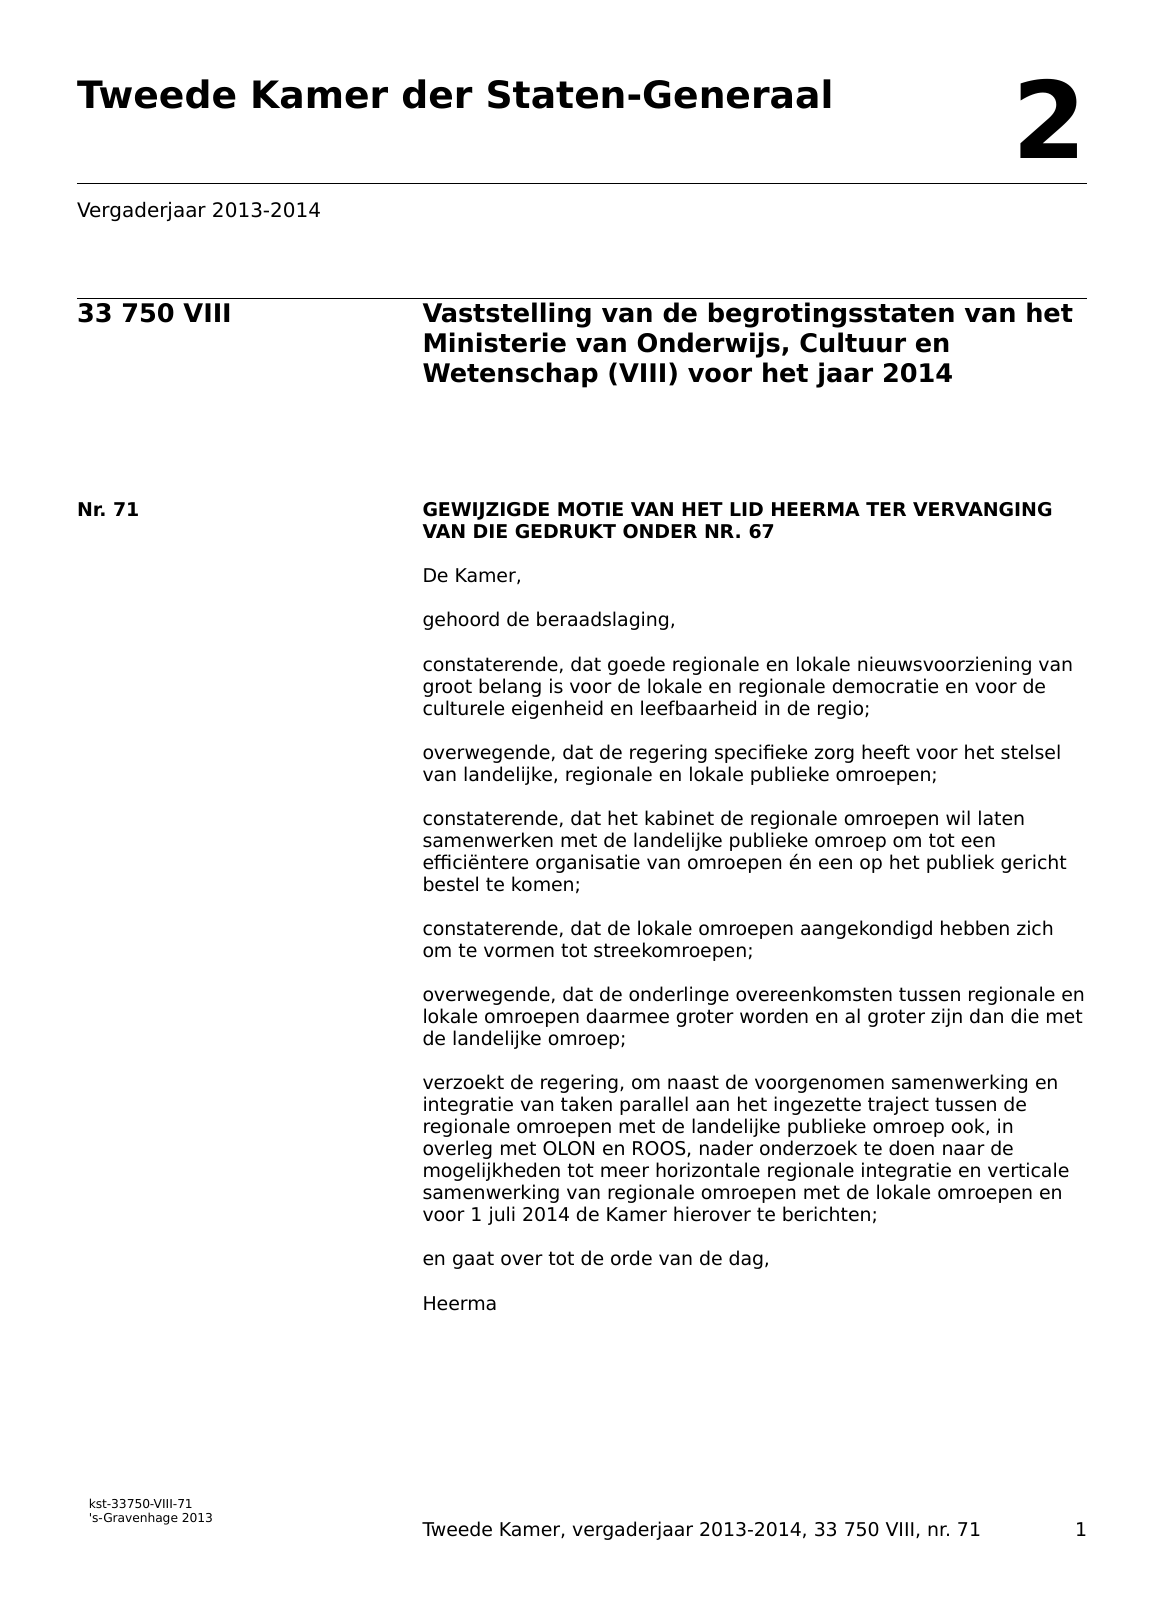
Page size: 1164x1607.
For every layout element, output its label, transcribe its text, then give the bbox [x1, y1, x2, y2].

text en gaat over tot de orde van de dag, [422, 1248, 1087, 1270]
text verzoekt de regering, om naast de voorgenomen samenwerking en integratie van taken parallel aan het ingezette traject tussen de regionale omroepen met de landelijke publieke omroep ook, in overleg met OLON en ROOS, nader onderzoek te doen naar de mogelijkheden tot meer horizontale regionale integratie en verticale samenwerking van regionale omroepen met de lokale omroepen en voor 1 juli 2014 de Kamer hierover te berichten; [422, 1072, 1087, 1226]
text kst-33750-VIII-71 [88, 1497, 323, 1511]
text overwegende, dat de onderlinge overeenkomsten tussen regionale en lokale omroepen daarmee groter worden en al groter zijn dan die met de landelijke omroep; [422, 984, 1087, 1050]
subtitle 33 750 VIII Vaststelling van de begrotingsstaten van het Ministerie van Onderwijs, Cultuur en Wetenschap (VIII) voor het jaar 2014 [77, 299, 1087, 388]
text constaterende, dat goede regionale en lokale nieuwsvoorziening van groot belang is voor de lokale en regionale democratie en voor de culturele eigenheid en leefbaarheid in de regio; [422, 653, 1087, 719]
table_cell Vergaderjaar 2013-2014 [77, 184, 1087, 298]
text De Kamer, [422, 565, 1087, 587]
text constaterende, dat het kabinet de regionale omroepen wil laten samenwerken met de landelijke publieke omroep om tot een efficiëntere organisatie van omroepen én een op het publiek gericht bestel te komen; [422, 808, 1087, 896]
text 's-Gravenhage 2013 [88, 1511, 323, 1525]
table_header Tweede Kamer der Staten-Generaal [77, 59, 886, 183]
subtitle Nr. 71 GEWIJZIGDE MOTIE VAN HET LID HEERMA TER VERVANGING VAN DIE GEDRUKT ONDER NR. 67 [77, 499, 1087, 543]
table_header 2 [886, 59, 1087, 183]
text constaterende, dat de lokale omroepen aangekondigd hebben zich om te vormen tot streekomroepen; [422, 918, 1087, 962]
text Heerma [422, 1292, 1087, 1314]
text overwegende, dat de regering specifieke zorg heeft voor het stelsel van landelijke, regionale en lokale publieke omroepen; [422, 742, 1087, 786]
text gehoord de beraadslaging, [422, 609, 1087, 631]
